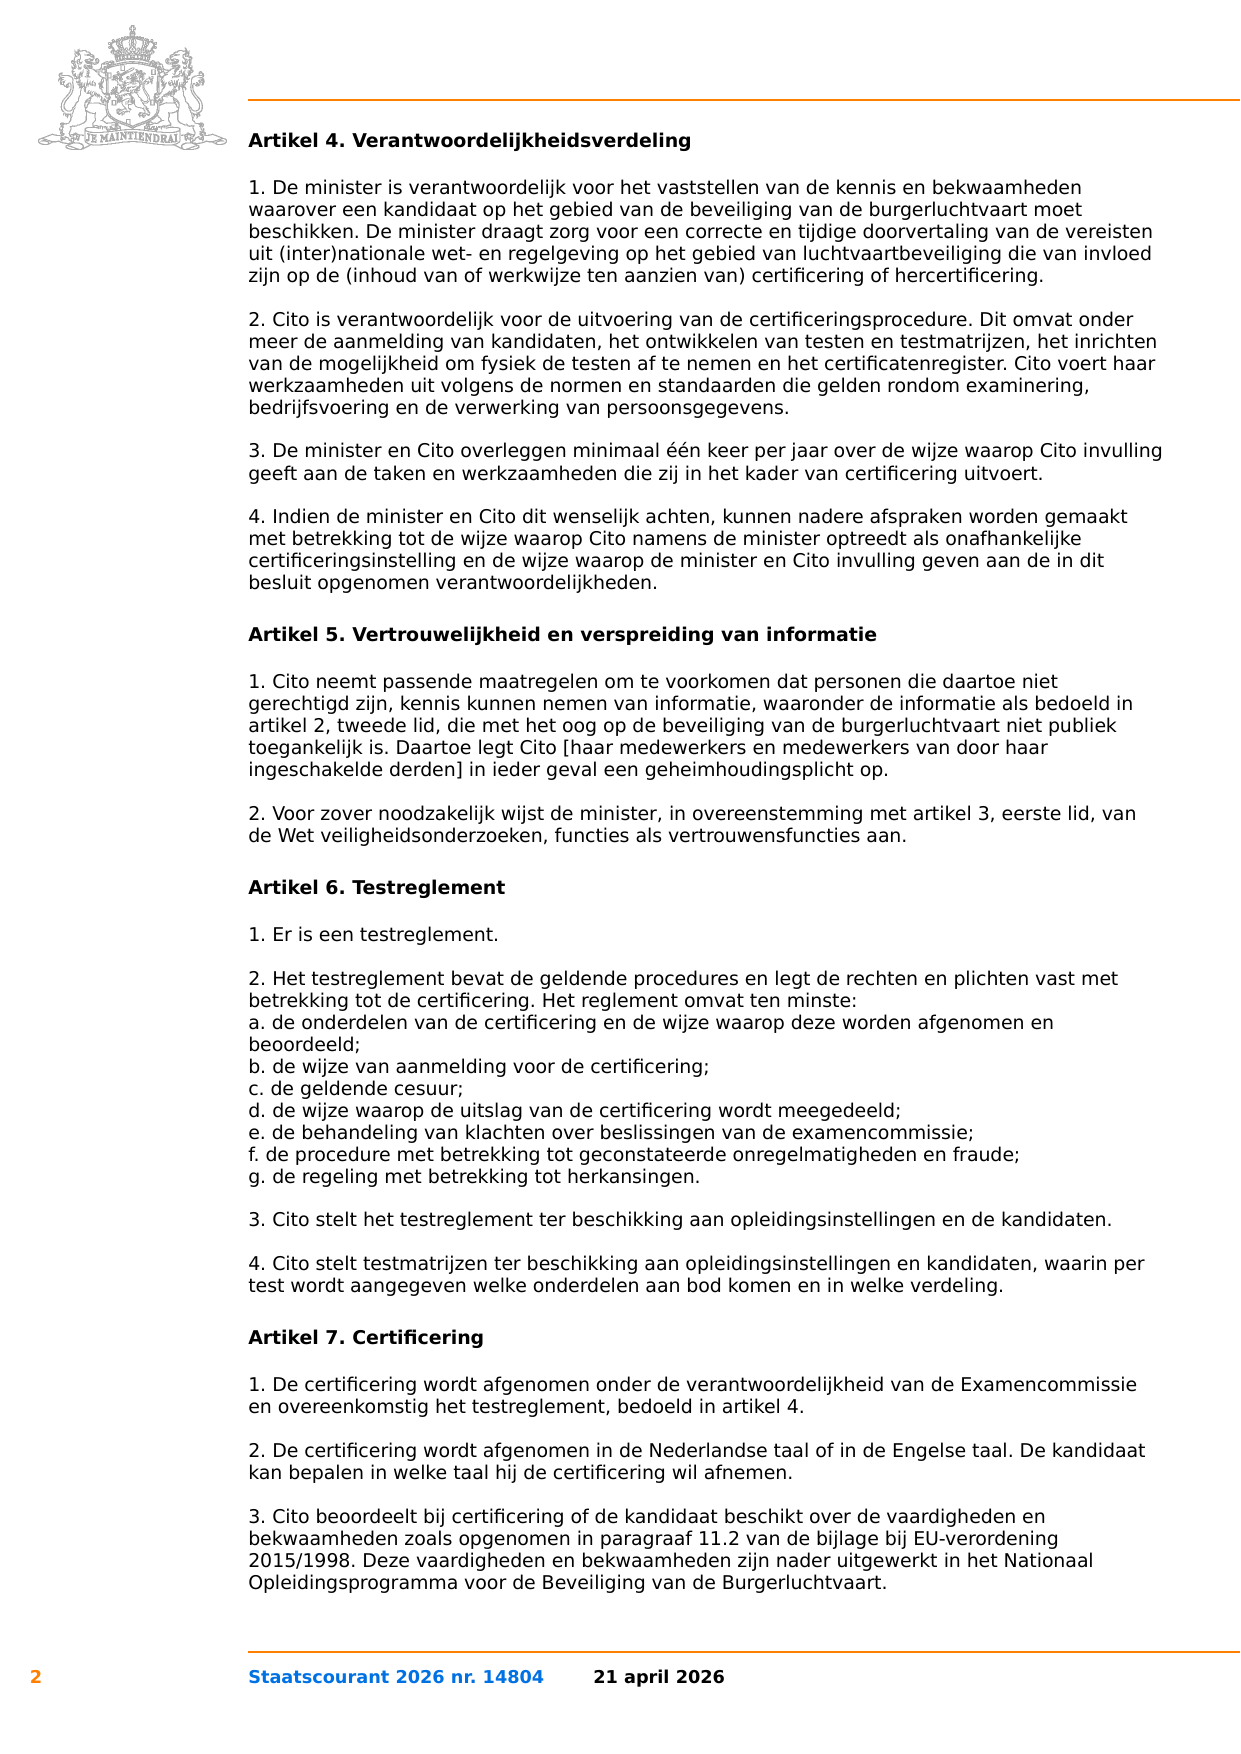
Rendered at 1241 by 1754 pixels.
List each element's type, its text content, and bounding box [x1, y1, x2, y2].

text a. de onderdelen van de certificering en de wijze waarop deze worden afgenomen en beoordeeld; [248, 1012, 1163, 1056]
text 1. De minister is verantwoordelijk voor het vaststellen van de kennis en bekwaamheden waarover een kandidaat op het gebied van de beveiliging van de burgerluchtvaart moet beschikken. De minister draagt zorg voor een correcte en tijdige doorvertaling van de vereisten uit (inter)nationale wet- en regelgeving op het gebied van luchtvaartbeveiliging die van invloed zijn op de (inhoud van of werkwijze ten aanzien van) certificering of hercertificering. [248, 177, 1163, 287]
text 1. Er is een testreglement. [248, 924, 1163, 946]
text 2. Cito is verantwoordelijk voor de uitvoering van de certificeringsprocedure. Dit omvat onder meer de aanmelding van kandidaten, het ontwikkelen van testen en testmatrijzen, het inrichten van de mogelijkheid om fysiek de testen af te nemen en het certificatenregister. Cito voert haar werkzaamheden uit volgens de normen en standaarden die gelden rondom examinering, bedrijfsvoering en de verwerking van persoonsgegevens. [248, 309, 1163, 418]
subtitle Artikel 7. Certificering [248, 1327, 1163, 1349]
text 4. Cito stelt testmatrijzen ter beschikking aan opleidingsinstellingen en kandidaten, waarin per test wordt aangegeven welke onderdelen aan bod komen en in welke verdeling. [248, 1253, 1163, 1297]
text e. de behandeling van klachten over beslissingen van de examencommissie; [248, 1122, 1163, 1143]
text 1. De certificering wordt afgenomen onder de verantwoordelijkheid van de Examencommissie en overeenkomstig het testreglement, bedoeld in artikel 4. [248, 1374, 1163, 1418]
subtitle Artikel 4. Verantwoordelijkheidsverdeling [248, 130, 1163, 152]
picture [38, 25, 227, 150]
text 3. De minister en Cito overleggen minimaal één keer per jaar over de wijze waarop Cito invulling geeft aan de taken en werkzaamheden die zij in het kader van certificering uitvoert. [248, 440, 1163, 484]
text 2. Het testreglement bevat de geldende procedures en legt de rechten en plichten vast met betrekking tot de certificering. Het reglement omvat ten minste: [248, 968, 1163, 1012]
subtitle Artikel 6. Testreglement [248, 877, 1163, 899]
text 3. Cito stelt het testreglement ter beschikking aan opleidingsinstellingen en de kandidaten. [248, 1209, 1163, 1231]
text d. de wijze waarop de uitslag van de certificering wordt meegedeeld; [248, 1099, 1163, 1122]
text 4. Indien de minister en Cito dit wenselijk achten, kunnen nadere afspraken worden gemaakt met betrekking tot de wijze waarop Cito namens de minister optreedt als onafhankelijke certificeringsinstelling en de wijze waarop de minister en Cito invulling geven aan de in dit besluit opgenomen verantwoordelijkheden. [248, 506, 1163, 594]
text g. de regeling met betrekking tot herkansingen. [248, 1166, 1163, 1187]
text b. de wijze van aanmelding voor de certificering; [248, 1056, 1163, 1078]
text f. de procedure met betrekking tot geconstateerde onregelmatigheden en fraude; [248, 1143, 1163, 1166]
text 1. Cito neemt passende maatregelen om te voorkomen dat personen die daartoe niet gerechtigd zijn, kennis kunnen nemen van informatie, waaronder de informatie als bedoeld in artikel 2, tweede lid, die met het oog op de beveiliging van de burgerluchtvaart niet publiek toegankelijk is. Daartoe legt Cito [haar medewerkers en medewerkers van door haar ingeschakelde derden] in ieder geval een geheimhoudingsplicht op. [248, 671, 1163, 781]
text 2. Voor zover noodzakelijk wijst de minister, in overeenstemming met artikel 3, eerste lid, van de Wet veiligheidsonderzoeken, functies als vertrouwensfuncties aan. [248, 803, 1163, 847]
text c. de geldende cesuur; [248, 1078, 1163, 1099]
text 2. De certificering wordt afgenomen in de Nederlandse taal of in de Engelse taal. De kandidaat kan bepalen in welke taal hij de certificering wil afnemen. [248, 1440, 1163, 1484]
subtitle Artikel 5. Vertrouwelijkheid en verspreiding van informatie [248, 624, 1163, 646]
text 3. Cito beoordeelt bij certificering of de kandidaat beschikt over de vaardigheden en bekwaamheden zoals opgenomen in paragraaf 11.2 van de bijlage bij EU-verordening 2015/1998. Deze vaardigheden en bekwaamheden zijn nader uitgewerkt in het Nationaal Opleidingsprogramma voor de Beveiliging van de Burgerluchtvaart. [248, 1506, 1163, 1594]
